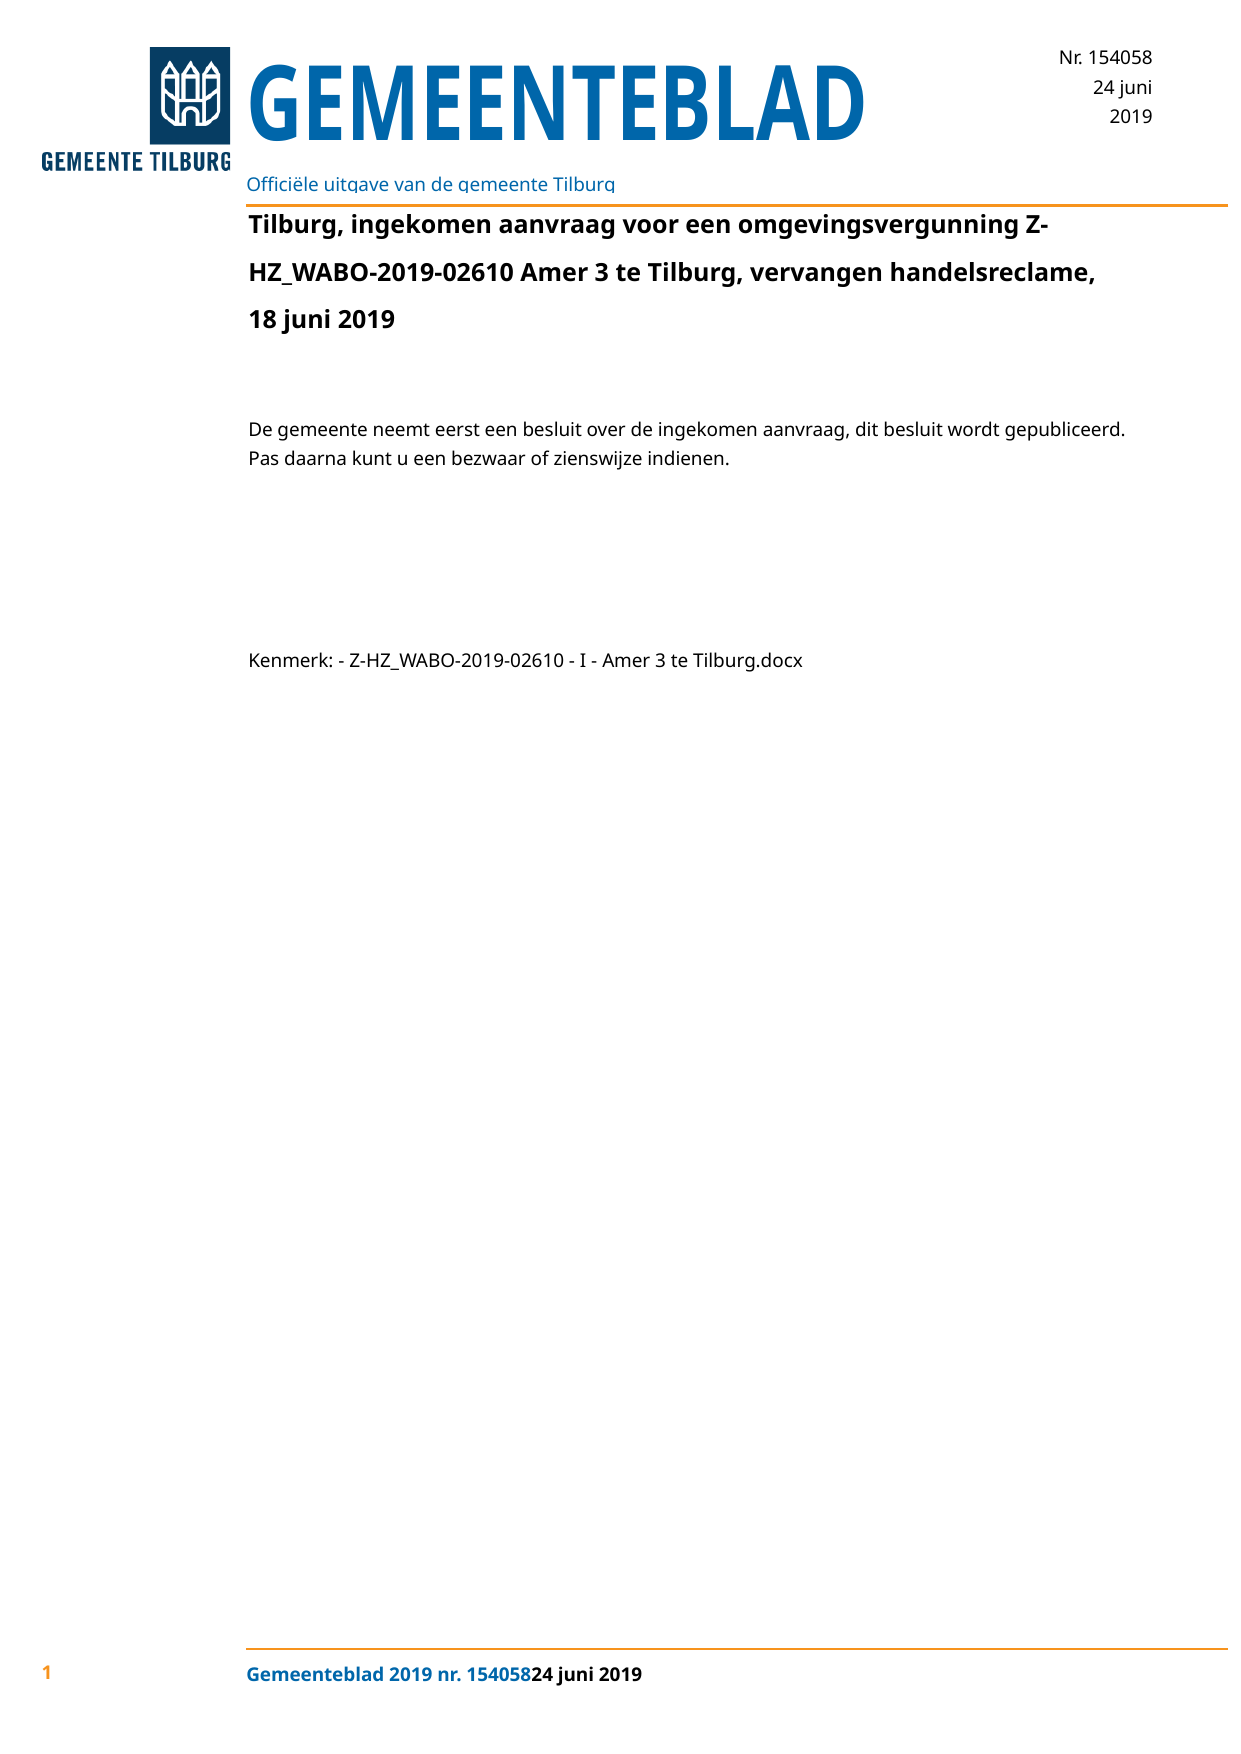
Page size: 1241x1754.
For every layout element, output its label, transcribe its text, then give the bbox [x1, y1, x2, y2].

picture [41, 47, 231, 172]
text Tilburg, ingekomen aanvraag voor een omgevingsvergunning Z-HZ_WABO-2019-02610 Amer 3 te Tilburg, vervangen handelsreclame, 18 juni 2019 [248, 207, 1152, 336]
text Kenmerk: - Z-HZ_WABO-2019-02610 - I - Amer 3 te Tilburg.docx [248, 647, 1152, 673]
text De gemeente neemt eerst een besluit over de ingekomen aanvraag, dit besluit wordt gepubliceerd. Pas daarna kunt u een bezwaar of zienswijze indienen. [248, 416, 1152, 471]
